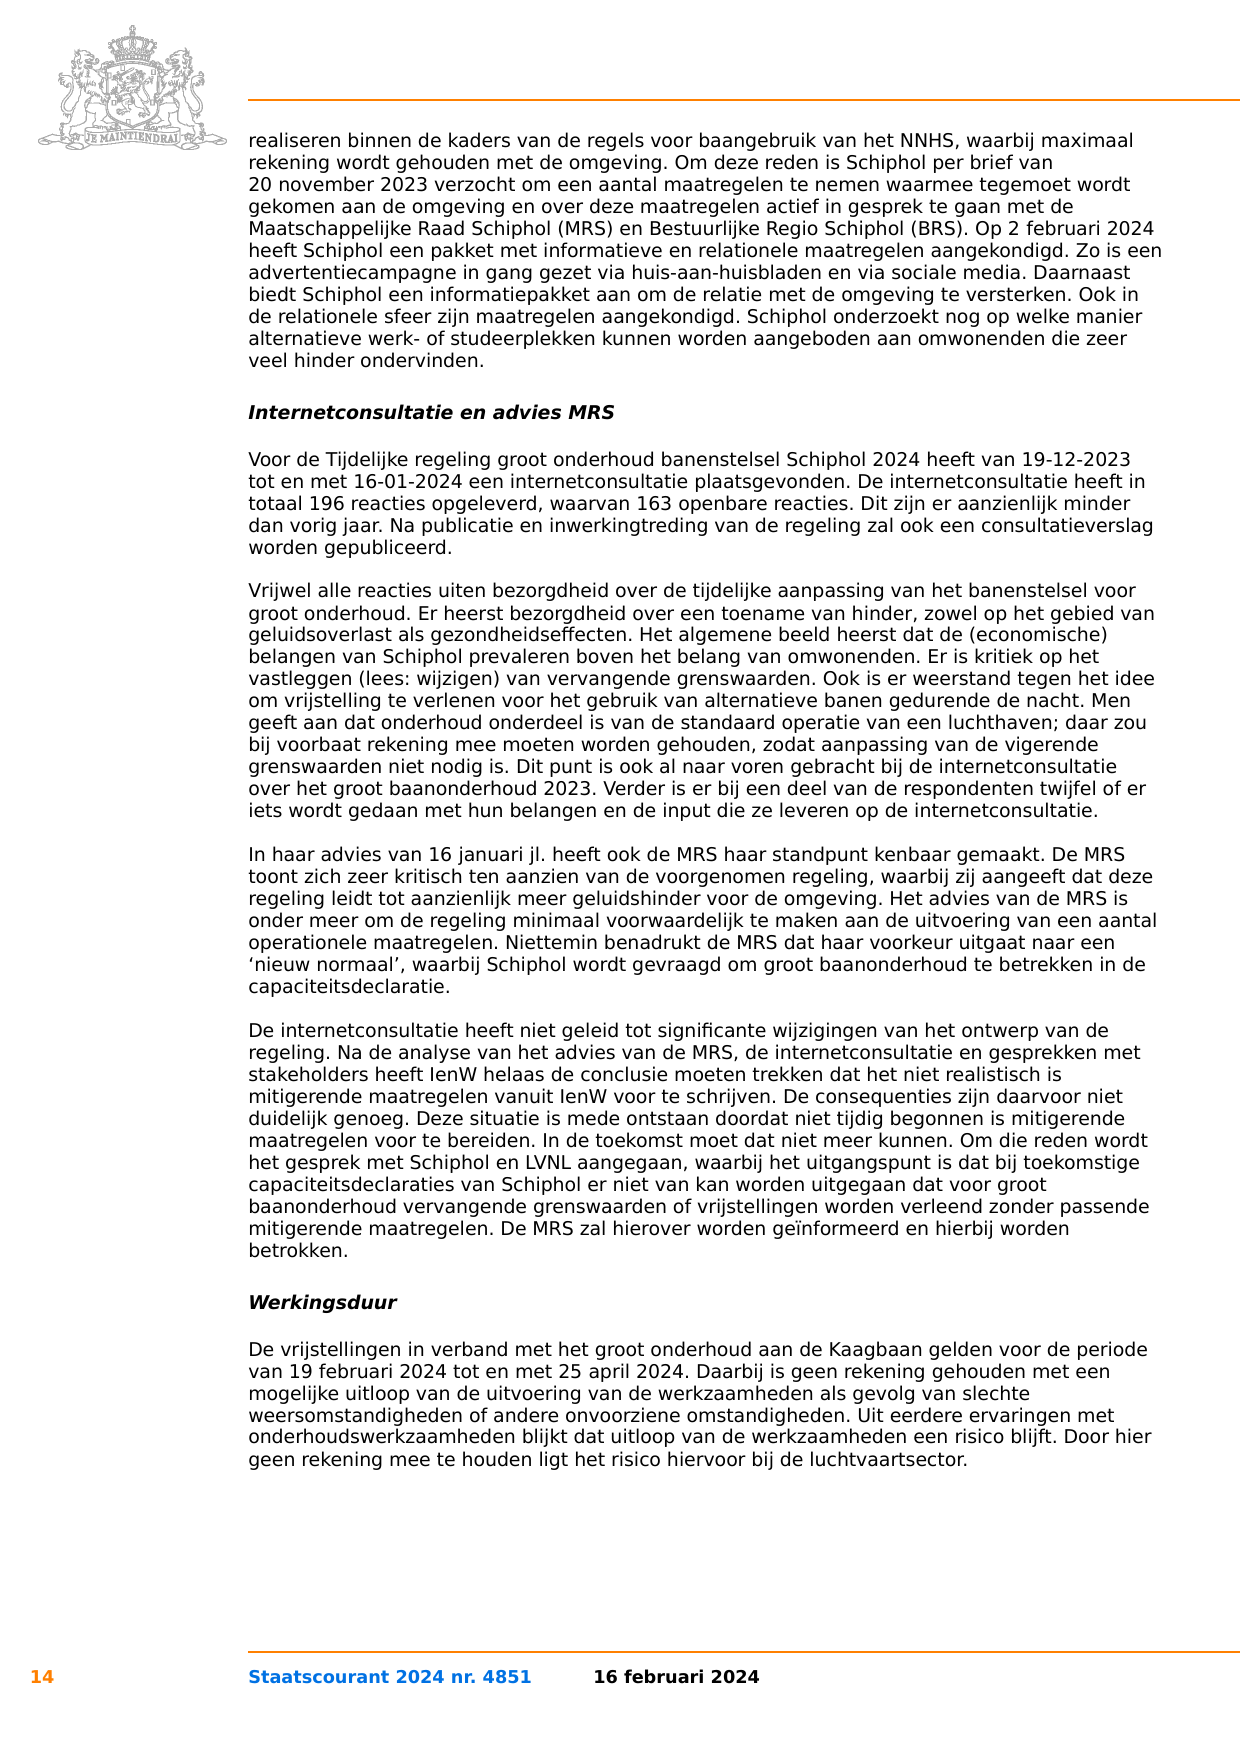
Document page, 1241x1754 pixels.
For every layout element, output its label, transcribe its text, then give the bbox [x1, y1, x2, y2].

text Vrijwel alle reacties uiten bezorgdheid over de tijdelijke aanpassing van het banenstelsel voor groot onderhoud. Er heerst bezorgdheid over een toename van hinder, zowel op het gebied van geluidsoverlast als gezondheidseffecten. Het algemene beeld heerst dat de (economische) belangen van Schiphol prevaleren boven het belang van omwonenden. Er is kritiek op het vastleggen (lees: wijzigen) van vervangende grenswaarden. Ook is er weerstand tegen het idee om vrijstelling te verlenen voor het gebruik van alternatieve banen gedurende de nacht. Men geeft aan dat onderhoud onderdeel is van de standaard operatie van een luchthaven; daar zou bij voorbaat rekening mee moeten worden gehouden, zodat aanpassing van de vigerende grenswaarden niet nodig is. Dit punt is ook al naar voren gebracht bij de internetconsultatie over het groot baanonderhoud 2023. Verder is er bij een deel van de respondenten twijfel of er iets wordt gedaan met hun belangen en de input die ze leveren op de internetconsultatie. [248, 580, 1163, 822]
subtitle Internetconsultatie en advies MRS [248, 402, 1163, 424]
picture [38, 25, 227, 150]
text Voor de Tijdelijke regeling groot onderhoud banenstelsel Schiphol 2024 heeft van 19-12-2023 tot en met 16-01-2024 een internetconsultatie plaatsgevonden. De internetconsultatie heeft in totaal 196 reacties opgeleverd, waarvan 163 openbare reacties. Dit zijn er aanzienlijk minder dan vorig jaar. Na publicatie en inwerkingtreding van de regeling zal ook een consultatieverslag worden gepubliceerd. [248, 449, 1163, 558]
text In haar advies van 16 januari jl. heeft ook de MRS haar standpunt kenbaar gemaakt. De MRS toont zich zeer kritisch ten aanzien van de voorgenomen regeling, waarbij zij aangeeft dat deze regeling leidt tot aanzienlijk meer geluidshinder voor de omgeving. Het advies van de MRS is onder meer om de regeling minimaal voorwaardelijk te maken aan de uitvoering van een aantal operationele maatregelen. Niettemin benadrukt de MRS dat haar voorkeur uitgaat naar een ‘nieuw normaal’, waarbij Schiphol wordt gevraagd om groot baanonderhoud te betrekken in de capaciteitsdeclaratie. [248, 844, 1163, 998]
text De internetconsultatie heeft niet geleid tot significante wijzigingen van het ontwerp van de regeling. Na de analyse van het advies van de MRS, de internetconsultatie en gesprekken met stakeholders heeft IenW helaas de conclusie moeten trekken dat het niet realistisch is mitigerende maatregelen vanuit IenW voor te schrijven. De consequenties zijn daarvoor niet duidelijk genoeg. Deze situatie is mede ontstaan doordat niet tijdig begonnen is mitigerende maatregelen voor te bereiden. In de toekomst moet dat niet meer kunnen. Om die reden wordt het gesprek met Schiphol en LVNL aangegaan, waarbij het uitgangspunt is dat bij toekomstige capaciteitsdeclaraties van Schiphol er niet van kan worden uitgegaan dat voor groot baanonderhoud vervangende grenswaarden of vrijstellingen worden verleend zonder passende mitigerende maatregelen. De MRS zal hierover worden geïnformeerd en hierbij worden betrokken. [248, 1020, 1163, 1262]
subtitle Werkingsduur [248, 1292, 1163, 1313]
text realiseren binnen de kaders van de regels voor baangebruik van het NNHS, waarbij maximaal rekening wordt gehouden met de omgeving. Om deze reden is Schiphol per brief van 20 november 2023 verzocht om een aantal maatregelen te nemen waarmee tegemoet wordt gekomen aan de omgeving en over deze maatregelen actief in gesprek te gaan met de Maatschappelijke Raad Schiphol (MRS) en Bestuurlijke Regio Schiphol (BRS). Op 2 februari 2024 heeft Schiphol een pakket met informatieve en relationele maatregelen aangekondigd. Zo is een advertentiecampagne in gang gezet via huis-aan-huisbladen en via sociale media. Daarnaast biedt Schiphol een informatiepakket aan om de relatie met de omgeving te versterken. Ook in de relationele sfeer zijn maatregelen aangekondigd. Schiphol onderzoekt nog op welke manier alternatieve werk- of studeerplekken kunnen worden aangeboden aan omwonenden die zeer veel hinder ondervinden. [248, 130, 1163, 372]
text De vrijstellingen in verband met het groot onderhoud aan de Kaagbaan gelden voor de periode van 19 februari 2024 tot en met 25 april 2024. Daarbij is geen rekening gehouden met een mogelijke uitloop van de uitvoering van de werkzaamheden als gevolg van slechte weersomstandigheden of andere onvoorziene omstandigheden. Uit eerdere ervaringen met onderhoudswerkzaamheden blijkt dat uitloop van de werkzaamheden een risico blijft. Door hier geen rekening mee te houden ligt het risico hiervoor bij de luchtvaartsector. [248, 1338, 1163, 1470]
